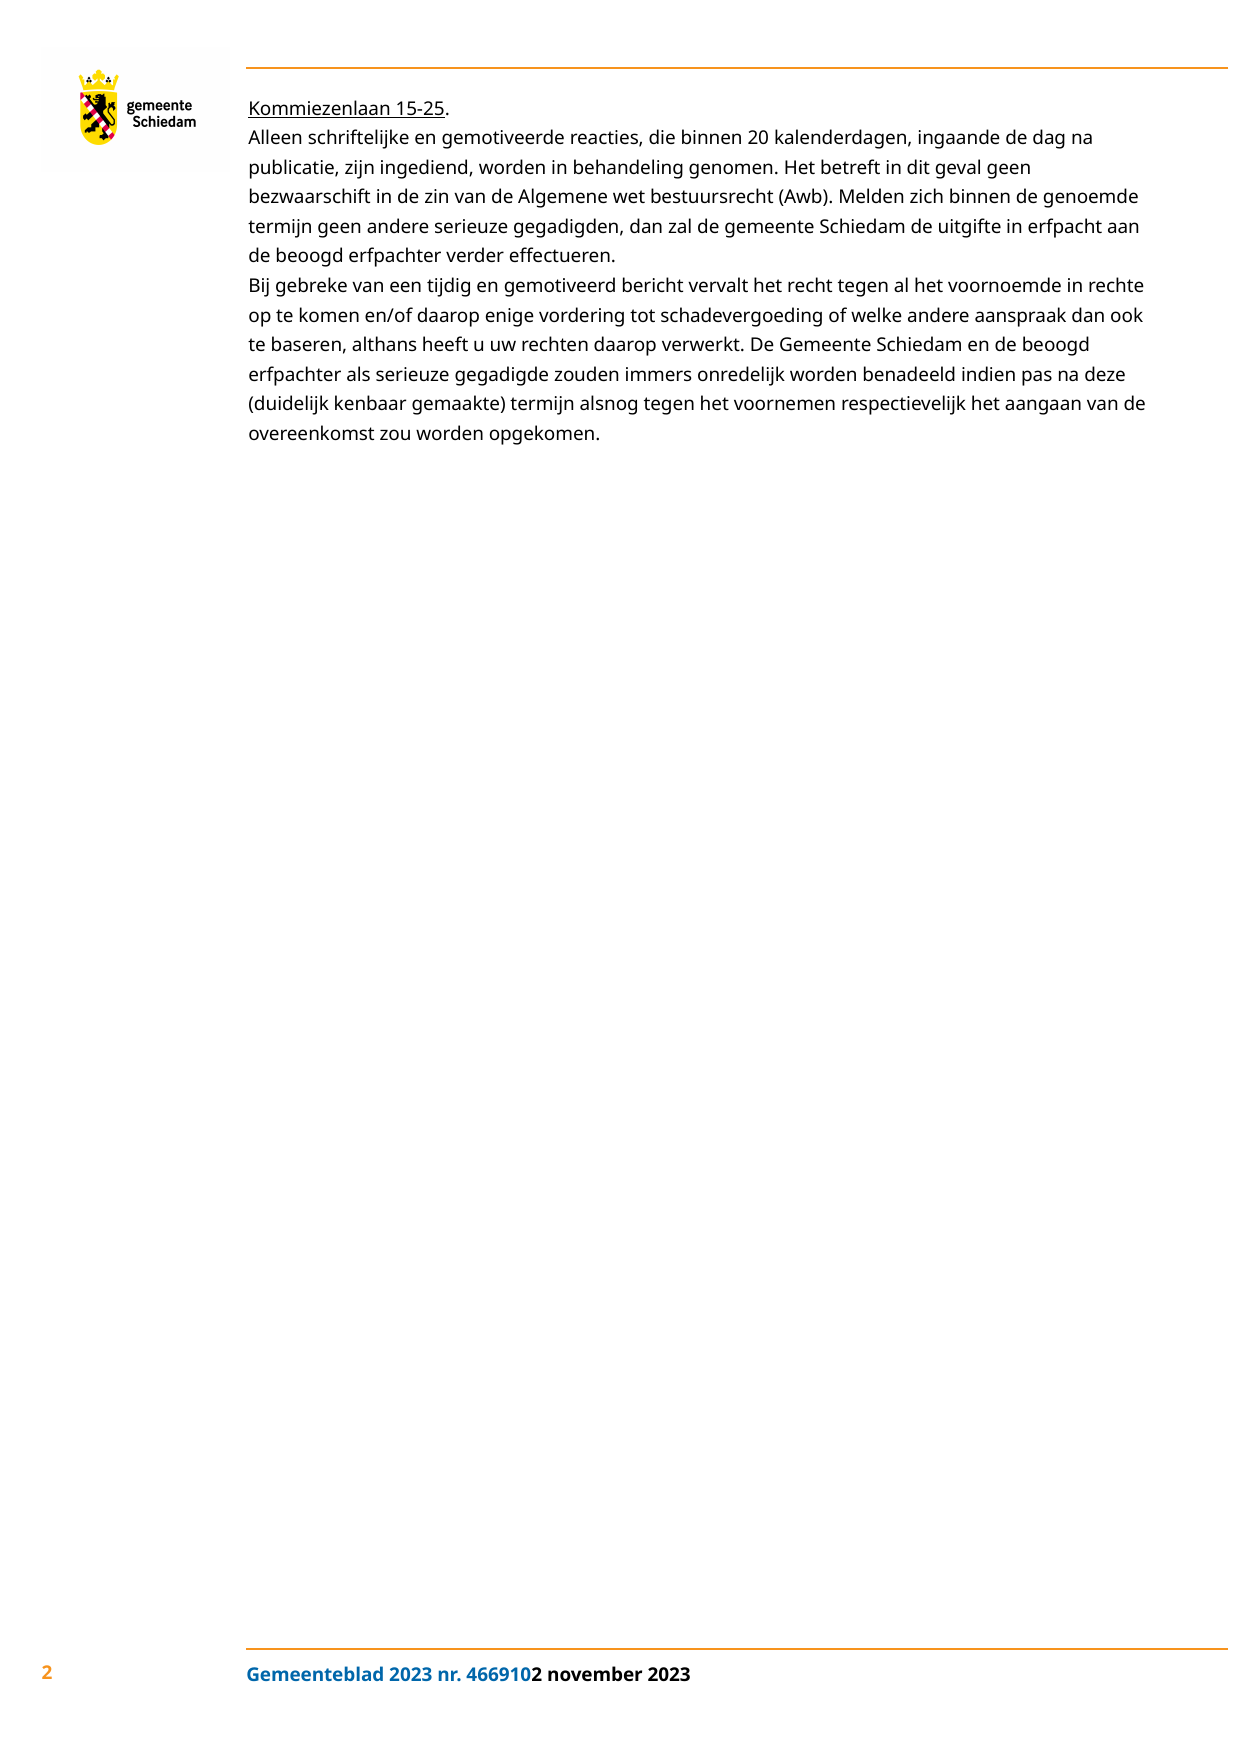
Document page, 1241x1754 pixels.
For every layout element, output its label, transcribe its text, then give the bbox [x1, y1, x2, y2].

text Bij gebreke van een tijdig en gemotiveerd bericht vervalt het recht tegen al het voornoemde in rechte op te komen en/of daarop enige vordering tot schadevergoeding of welke andere aanspraak dan ook te baseren, althans heeft u uw rechten daarop verwerkt. De Gemeente Schiedam en de beoogd erfpachter als serieuze gegadigde zouden immers onredelijk worden benadeeld indien pas na deze (duidelijk kenbaar gemaakte) termijn alsnog tegen het voornemen respectievelijk het aangaan van de overeenkomst zou worden opgekomen. [248, 272, 1152, 446]
text Alleen schriftelijke en gemotiveerde reacties, die binnen 20 kalenderdagen, ingaande de dag na publicatie, zijn ingediend, worden in behandeling genomen. Het betreft in dit geval geen bezwaarschift in de zin van de Algemene wet bestuursrecht (Awb). Melden zich binnen de genoemde termijn geen andere serieuze gegadigden, dan zal de gemeente Schiedam de uitgifte in erfpacht aan de beoogd erfpachter verder effectueren. [248, 124, 1152, 268]
picture [41, 47, 231, 172]
text Kommiezenlaan 15-25. [248, 95, 1152, 121]
